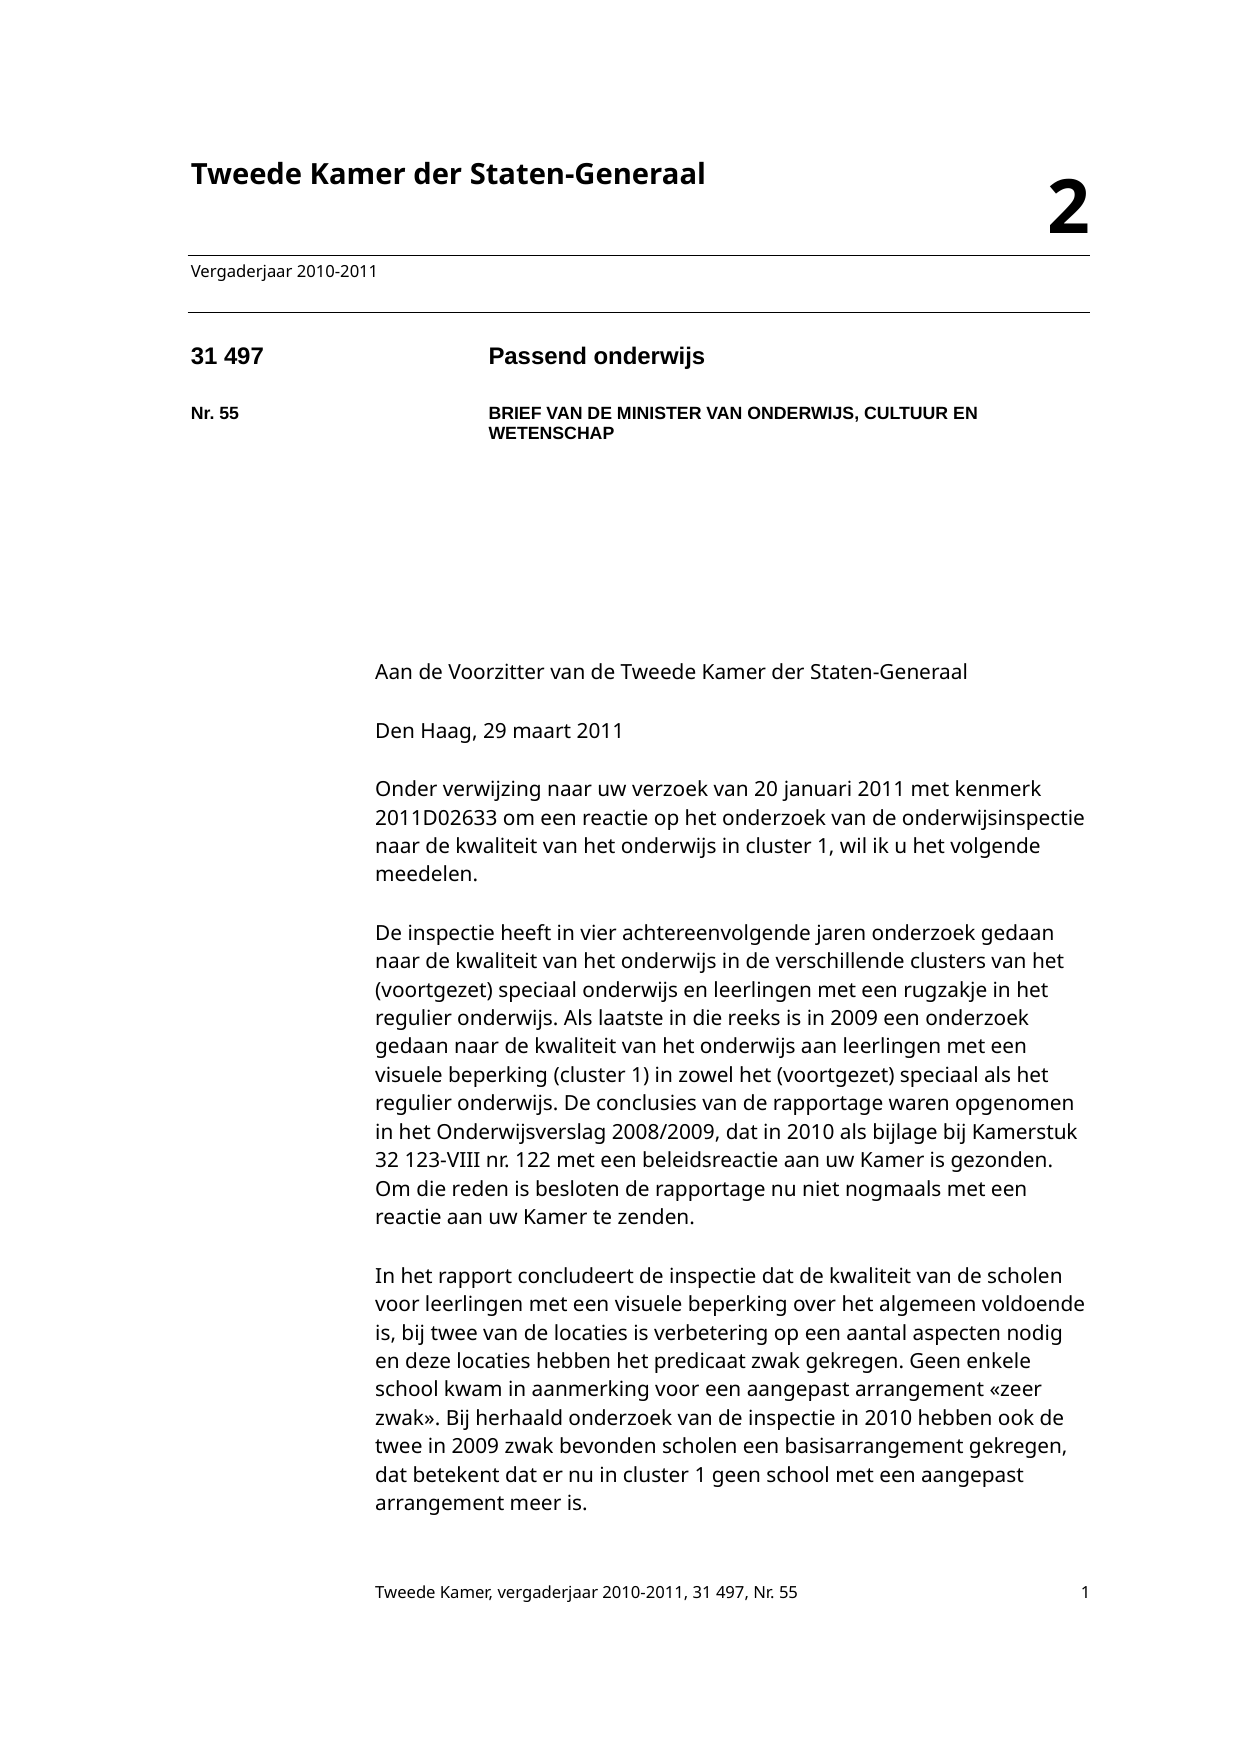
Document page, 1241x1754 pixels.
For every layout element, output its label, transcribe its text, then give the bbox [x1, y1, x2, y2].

table_cell Passend onderwijs [485, 339, 1090, 399]
table_cell BRIEF VAN DE MINISTER VAN ONDERWIJS, CULTUUR EN WETENSCHAP [485, 399, 1090, 539]
text Aan de Voorzitter van de Tweede Kamer der Staten-Generaal [375, 657, 1090, 686]
text De inspectie heeft in vier achtereenvolgende jaren onderzoek gedaan naar de kwaliteit van het onderwijs in de verschillende clusters van het (voortgezet) speciaal onderwijs en leerlingen met een rugzakje in het regulier onderwijs. Als laatste in die reeks is in 2009 een onderzoek gedaan naar de kwaliteit van het onderwijs aan leerlingen met een visuele beperking (cluster 1) in zowel het (voortgezet) speciaal als het regulier onderwijs. De conclusies van de rapportage waren opgenomen in het Onderwijsverslag 2008/2009, dat in 2010 als bijlage bij Kamerstuk 32 123-VIII nr. 122 met een beleidsreactie aan uw Kamer is gezonden. Om die reden is besloten de rapportage nu niet nogmaals met een reactie aan uw Kamer te zenden. [375, 918, 1090, 1231]
table_cell [188, 313, 485, 339]
table_header 2 [910, 150, 1090, 255]
table_cell 31 497 [188, 339, 485, 399]
table_cell [485, 313, 1090, 339]
table_cell [485, 256, 1090, 312]
table_cell Nr. 55 [188, 399, 485, 539]
table_header Tweede Kamer der Staten-Generaal [188, 150, 909, 255]
text Onder verwijzing naar uw verzoek van 20 januari 2011 met kenmerk 2011D02633 om een reactie op het onderzoek van de onderwijsinspectie naar de kwaliteit van het onderwijs in cluster 1, wil ik u het volgende meedelen. [375, 774, 1090, 888]
text Den Haag, 29 maart 2011 [375, 716, 1090, 744]
table_cell Vergaderjaar 2010-2011 [188, 256, 485, 312]
text In het rapport concludeert de inspectie dat de kwaliteit van de scholen voor leerlingen met een visuele beperking over het algemeen voldoende is, bij twee van de locaties is verbetering op een aantal aspecten nodig en deze locaties hebben het predicaat zwak gekregen. Geen enkele school kwam in aanmerking voor een aangepast arrangement «zeer zwak». Bij herhaald onderzoek van de inspectie in 2010 hebben ook de twee in 2009 zwak bevonden scholen een basisarrangement gekregen, dat betekent dat er nu in cluster 1 geen school met een aangepast arrangement meer is. [375, 1261, 1090, 1517]
